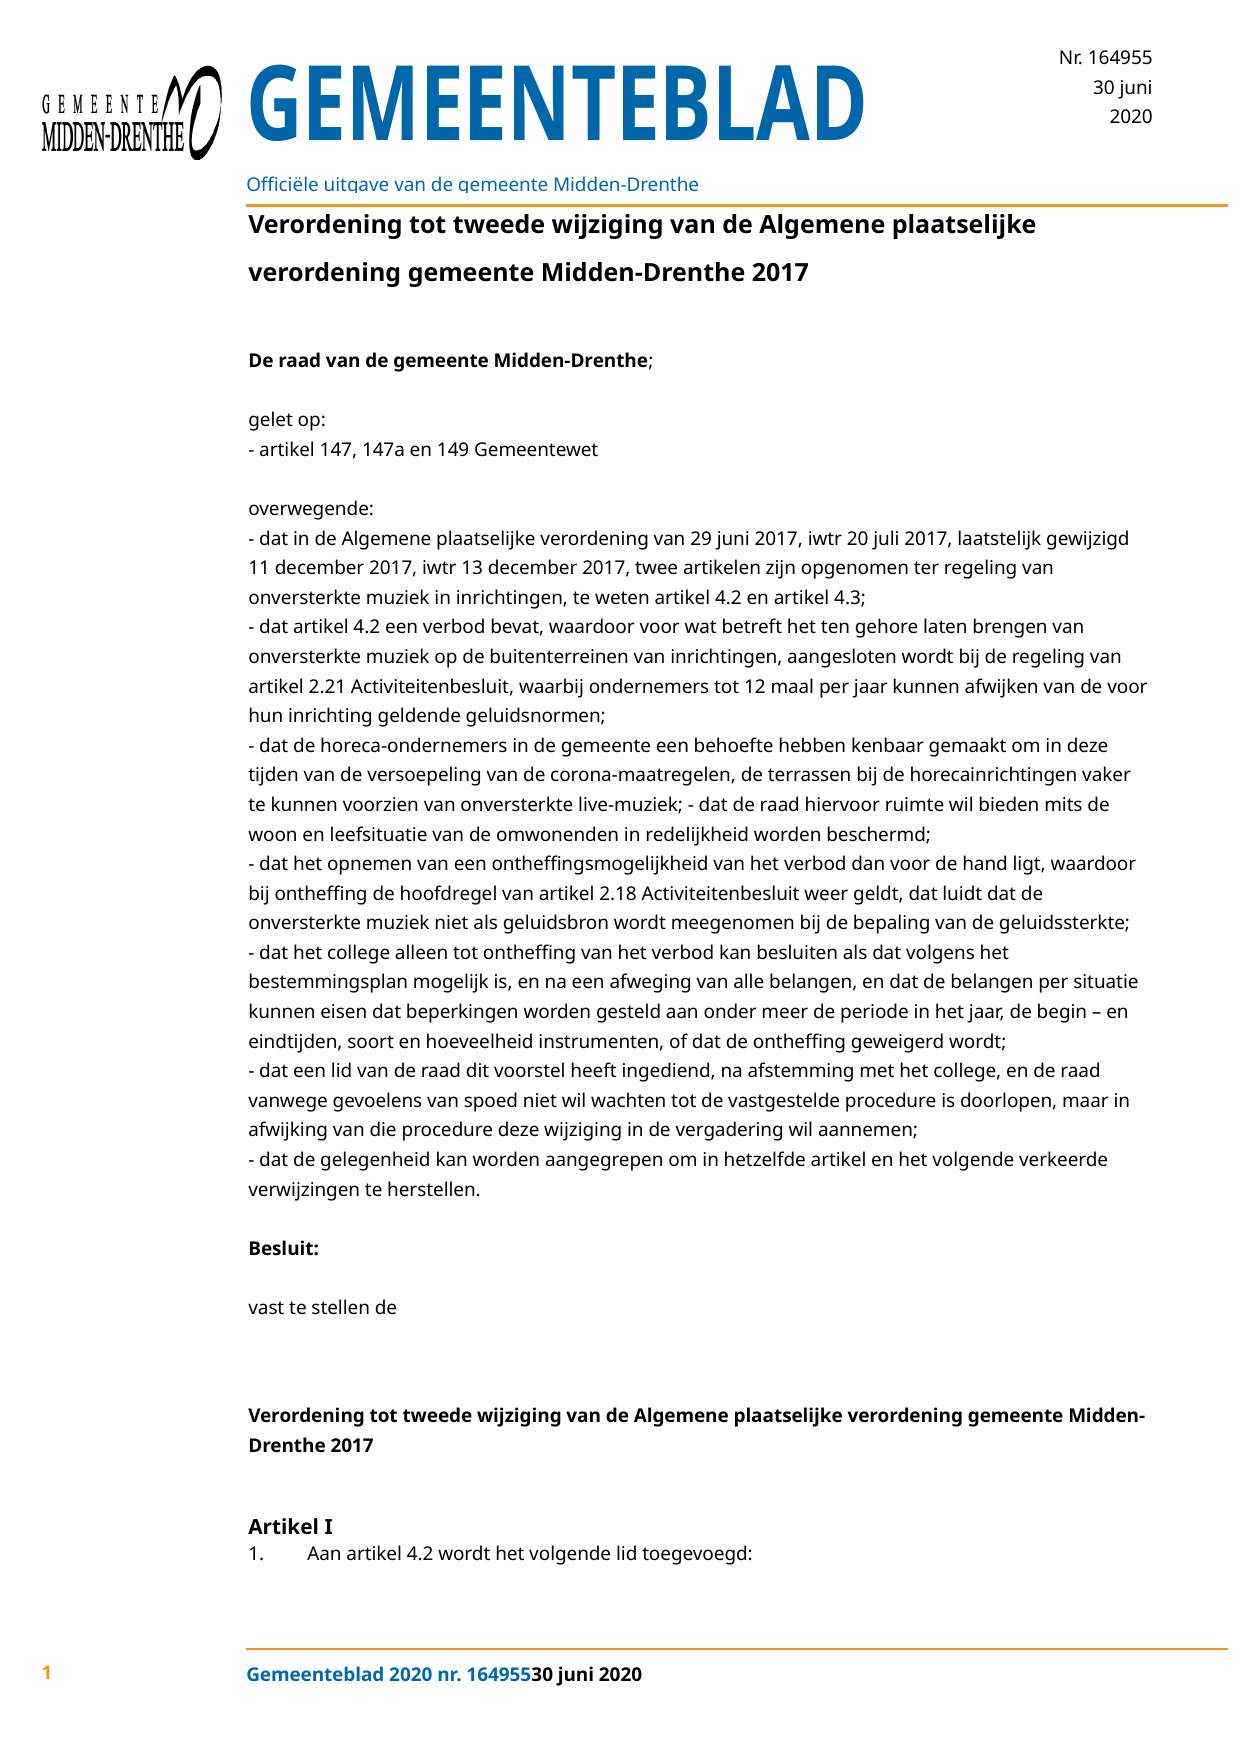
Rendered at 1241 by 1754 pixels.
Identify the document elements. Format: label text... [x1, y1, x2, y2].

text - dat in de Algemene plaatselijke verordening van 29 juni 2017, iwtr 20 juli 2017, laatstelijk gewijzigd 11 december 2017, iwtr 13 december 2017, twee artikelen zijn opgenomen ter regeling van onversterkte muziek in inrichtingen, te weten artikel 4.2 en artikel 4.3; [248, 525, 1152, 610]
text - artikel 147, 147a en 149 Gemeentewet [248, 436, 1152, 462]
text Artikel I [248, 1512, 1152, 1541]
text De raad van de gemeente Midden-Drenthe; [248, 347, 1152, 373]
text - dat de horeca-ondernemers in de gemeente een behoefte hebben kenbaar gemaakt om in deze tijden van de versoepeling van de corona-maatregelen, de terrassen bij de horecainrichtingen vaker te kunnen voorzien van onversterkte live-muziek; - dat de raad hiervoor ruimte wil bieden mits de woon en leefsituatie van de omwonenden in redelijkheid worden beschermd; [248, 732, 1152, 847]
text - dat een lid van de raad dit voorstel heeft ingediend, na afstemming met het college, en de raad vanwege gevoelens van spoed niet wil wachten tot de vastgestelde procedure is doorlopen, maar in afwijking van die procedure deze wijziging in de vergadering wil aannemen; [248, 1057, 1152, 1142]
text Besluit: [248, 1235, 1152, 1261]
text vast te stellen de [248, 1294, 1152, 1320]
text - dat het college alleen tot ontheffing van het verbod kan besluiten als dat volgens het bestemmingsplan mogelijk is, en na een afweging van alle belangen, en dat de belangen per situatie kunnen eisen dat beperkingen worden gesteld aan onder meer de periode in het jaar, de begin – en eindtijden, soort en hoeveelheid instrumenten, of dat de ontheffing geweigerd wordt; [248, 939, 1152, 1054]
text overwegende: [248, 495, 1152, 521]
text - dat de gelegenheid kan worden aangegrepen om in hetzelfde artikel en het volgende verkeerde verwijzingen te herstellen. [248, 1146, 1152, 1202]
text - dat het opnemen van een ontheffingsmogelijkheid van het verbod dan voor de hand ligt, waardoor bij ontheffing de hoofdregel van artikel 2.18 Activiteitenbesluit weer geldt, dat luidt dat de onversterkte muziek niet als geluidsbron wordt meegenomen bij de bepaling van de geluidssterkte; [248, 850, 1152, 935]
text Verordening tot tweede wijziging van de Algemene plaatselijke verordening gemeente Midden-Drenthe 2017 [248, 207, 1152, 288]
text - dat artikel 4.2 een verbod bevat, waardoor voor wat betreft het ten gehore laten brengen van onversterkte muziek op de buitenterreinen van inrichtingen, aangesloten wordt bij de regeling van artikel 2.21 Activiteitenbesluit, waarbij ondernemers tot 12 maal per jaar kunnen afwijken van de voor hun inrichting geldende geluidsnormen; [248, 614, 1152, 728]
text gelet op: [248, 407, 1152, 432]
list Aan artikel 4.2 wordt het volgende lid toegevoegd: [248, 1541, 1152, 1566]
text Verordening tot tweede wijziging van de Algemene plaatselijke verordening gemeente Midden-Drenthe 2017 [248, 1403, 1152, 1458]
picture [41, 47, 231, 172]
